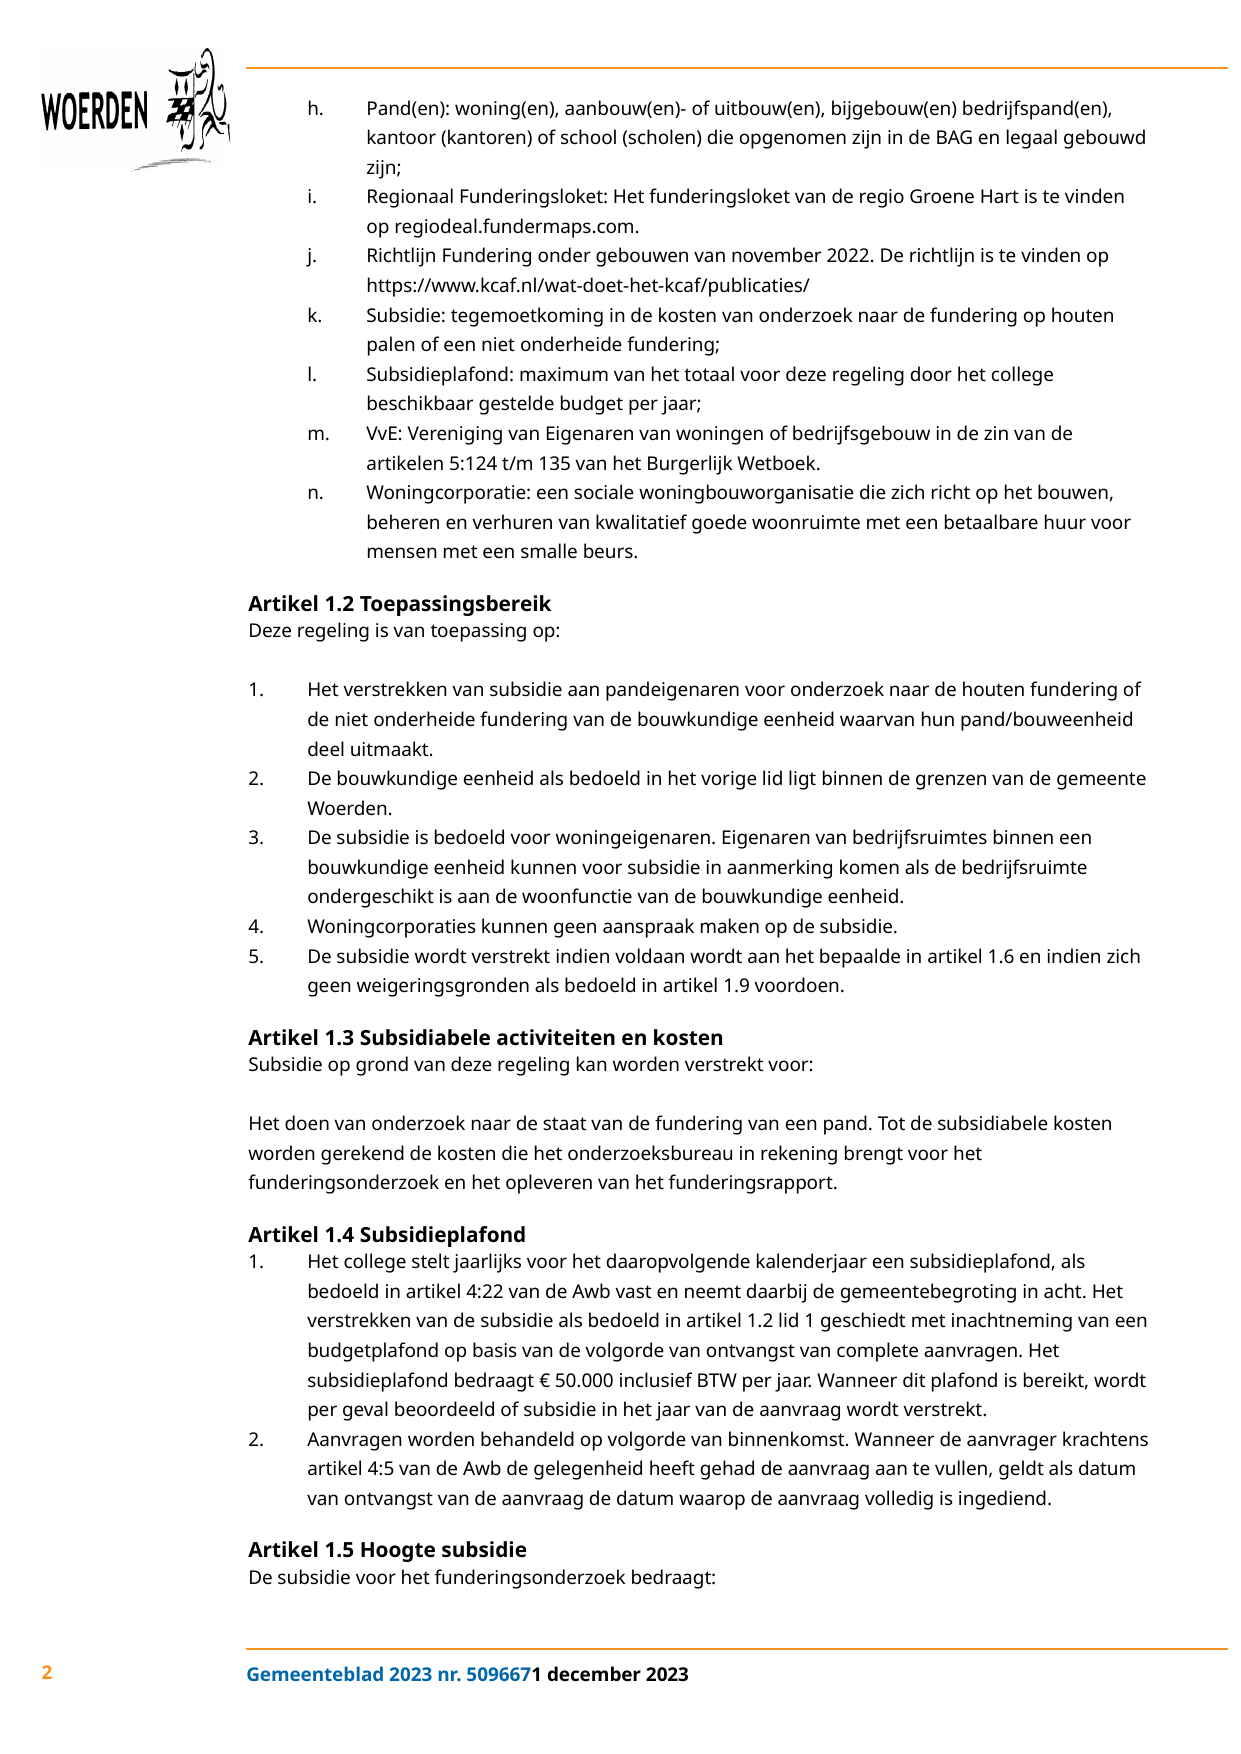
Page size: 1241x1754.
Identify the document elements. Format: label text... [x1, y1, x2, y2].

list Regionaal Funderingsloket: Het funderingsloket van de regio Groene Hart is te vinden op regiodeal.fundermaps.com. [307, 183, 1152, 239]
list Het college stelt jaarlijks voor het daaropvolgende kalenderjaar een subsidieplafond, als bedoeld in artikel 4:22 van de Awb vast en neemt daarbij de gemeentebegroting in acht. Het verstrekken van de subsidie als bedoeld in artikel 1.2 lid 1 geschiedt met inachtneming van een budgetplafond op basis van de volgorde van ontvangst van complete aanvragen. Het subsidieplafond bedraagt € 50.000 inclusief BTW per jaar. Wanneer dit plafond is bereikt, wordt per geval beoordeeld of subsidie in het jaar van de aanvraag wordt verstrekt. [248, 1248, 1152, 1422]
list De subsidie wordt verstrekt indien voldaan wordt aan het bepaalde in artikel 1.6 en indien zich geen weigeringsgronden als bedoeld in artikel 1.9 voordoen. [248, 943, 1152, 998]
text Het doen van onderzoek naar de staat van de fundering van een pand. Tot de subsidiabele kosten worden gerekend de kosten die het onderzoeksbureau in rekening brengt voor het funderingsonderzoek en het opleveren van het funderingsrapport. [248, 1110, 1152, 1195]
list Richtlijn Fundering onder gebouwen van november 2022. De richtlijn is te vinden op https://www.kcaf.nl/wat-doet-het-kcaf/publicaties/ [307, 243, 1152, 298]
text Artikel 1.3 Subsidiabele activiteiten en kosten [248, 1023, 1152, 1051]
list Subsidie: tegemoetkoming in de kosten van onderzoek naar de fundering op houten palen of een niet onderheide fundering; [307, 302, 1152, 357]
list Woningcorporaties kunnen geen aanspraak maken op de subsidie. [248, 913, 1152, 939]
text Artikel 1.2 Toepassingsbereik [248, 589, 1152, 617]
list Pand(en): woning(en), aanbouw(en)- of uitbouw(en), bijgebouw(en) bedrijfspand(en), kantoor (kantoren) of school (scholen) die opgenomen zijn in de BAG en legaal gebouwd zijn; [307, 95, 1152, 180]
list Aanvragen worden behandeld op volgorde van binnenkomst. Wanneer de aanvrager krachtens artikel 4:5 van de Awb de gelegenheid heeft gehad de aanvraag aan te vullen, geldt als datum van ontvangst van de aanvraag de datum waarop de aanvraag volledig is ingediend. [248, 1426, 1152, 1511]
text Deze regeling is van toepassing op: [248, 617, 1152, 643]
list Woningcorporatie: een sociale woningbouworganisatie die zich richt op het bouwen, beheren en verhuren van kwalitatief goede woonruimte met een betaalbare huur voor mensen met een smalle beurs. [307, 479, 1152, 564]
list De subsidie is bedoeld voor woningeigenaren. Eigenaren van bedrijfsruimtes binnen een bouwkundige eenheid kunnen voor subsidie in aanmerking komen als de bedrijfsruimte ondergeschikt is aan de woonfunctie van de bouwkundige eenheid. [248, 824, 1152, 909]
text Artikel 1.5 Hoogte subsidie [248, 1536, 1152, 1564]
list VvE: Vereniging van Eigenaren van woningen of bedrijfsgebouw in de zin van de artikelen 5:124 t/m 135 van het Burgerlijk Wetboek. [307, 420, 1152, 476]
text De subsidie voor het funderingsonderzoek bedraagt: [248, 1564, 1152, 1590]
list Subsidieplafond: maximum van het totaal voor deze regeling door het college beschikbaar gestelde budget per jaar; [307, 361, 1152, 416]
text Subsidie op grond van deze regeling kan worden verstrekt voor: [248, 1051, 1152, 1077]
list De bouwkundige eenheid als bedoeld in het vorige lid ligt binnen de grenzen van de gemeente Woerden. [248, 765, 1152, 821]
text Artikel 1.4 Subsidieplafond [248, 1220, 1152, 1248]
list Het verstrekken van subsidie aan pandeigenaren voor onderzoek naar de houten fundering of de niet onderheide fundering van de bouwkundige eenheid waarvan hun pand/bouweenheid deel uitmaakt. [248, 677, 1152, 761]
picture [41, 47, 231, 172]
